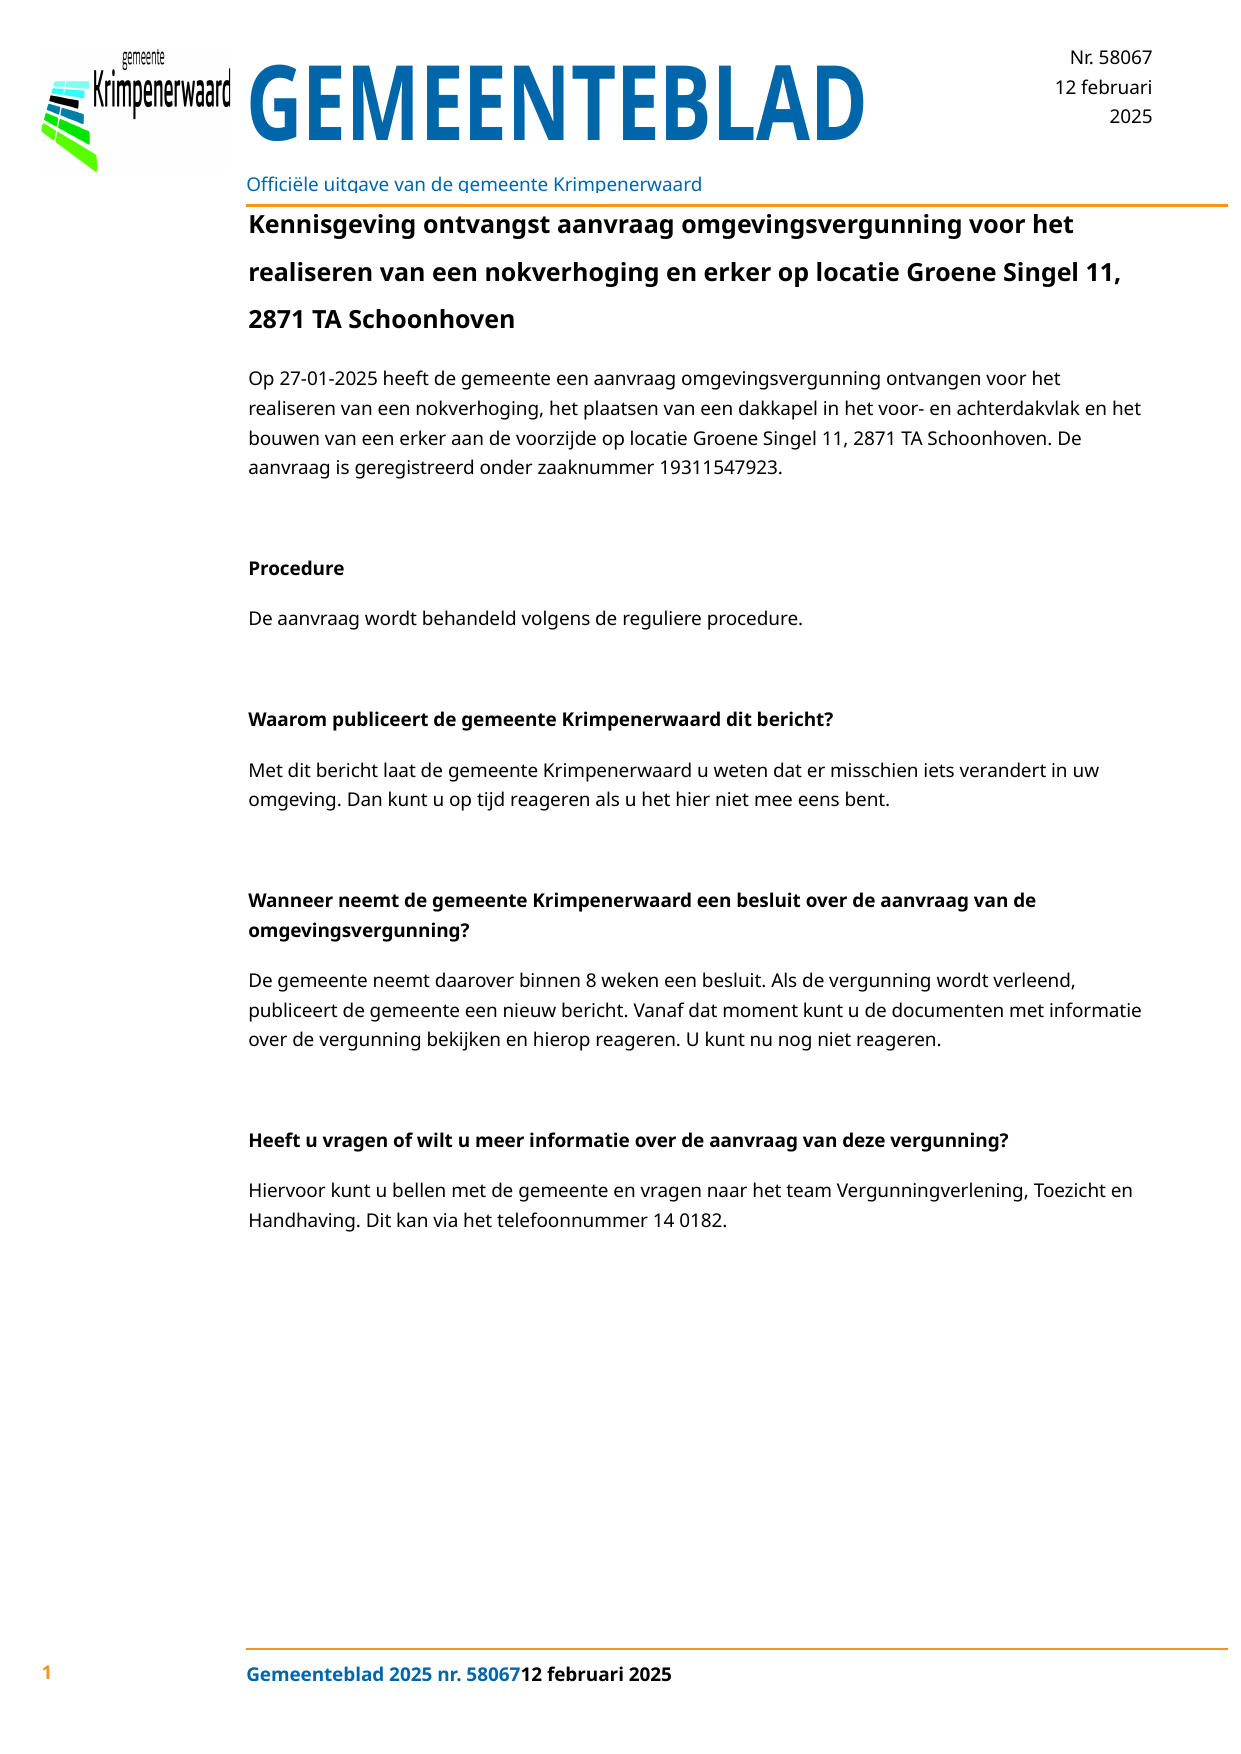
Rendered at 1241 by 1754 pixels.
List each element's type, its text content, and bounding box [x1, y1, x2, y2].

text Waarom publiceert de gemeente Krimpenerwaard dit bericht? [248, 706, 1152, 732]
text Wanneer neemt de gemeente Krimpenerwaard een besluit over de aanvraag van de omgevingsvergunning? [248, 887, 1152, 942]
text Hiervoor kunt u bellen met de gemeente en vragen naar het team Vergunningverlening, Toezicht en Handhaving. Dit kan via het telefoonnummer 14 0182. [248, 1178, 1152, 1233]
text De aanvraag wordt behandeld volgens de reguliere procedure. [248, 606, 1152, 631]
text Met dit bericht laat de gemeente Krimpenerwaard u weten dat er misschien iets verandert in uw omgeving. Dan kunt u op tijd reageren als u het hier niet mee eens bent. [248, 757, 1152, 812]
text Op 27-01-2025 heeft de gemeente een aanvraag omgevingsvergunning ontvangen voor het realiseren van een nokverhoging, het plaatsen van een dakkapel in het voor- en achterdakvlak en het bouwen van een erker aan de voorzijde op locatie Groene Singel 11, 2871 TA Schoonhoven. De aanvraag is geregistreerd onder zaaknummer 19311547923. [248, 366, 1152, 480]
picture [41, 47, 231, 172]
text Heeft u vragen of wilt u meer informatie over de aanvraag van deze vergunning? [248, 1127, 1152, 1153]
text Procedure [248, 555, 1152, 581]
text Kennisgeving ontvangst aanvraag omgevingsvergunning voor het realiseren van een nokverhoging en erker op locatie Groene Singel 11, 2871 TA Schoonhoven [248, 207, 1152, 336]
text De gemeente neemt daarover binnen 8 weken een besluit. Als de vergunning wordt verleend, publiceert de gemeente een nieuw bericht. Vanaf dat moment kunt u de documenten met informatie over de vergunning bekijken en hierop reageren. U kunt nu nog niet reageren. [248, 967, 1152, 1052]
